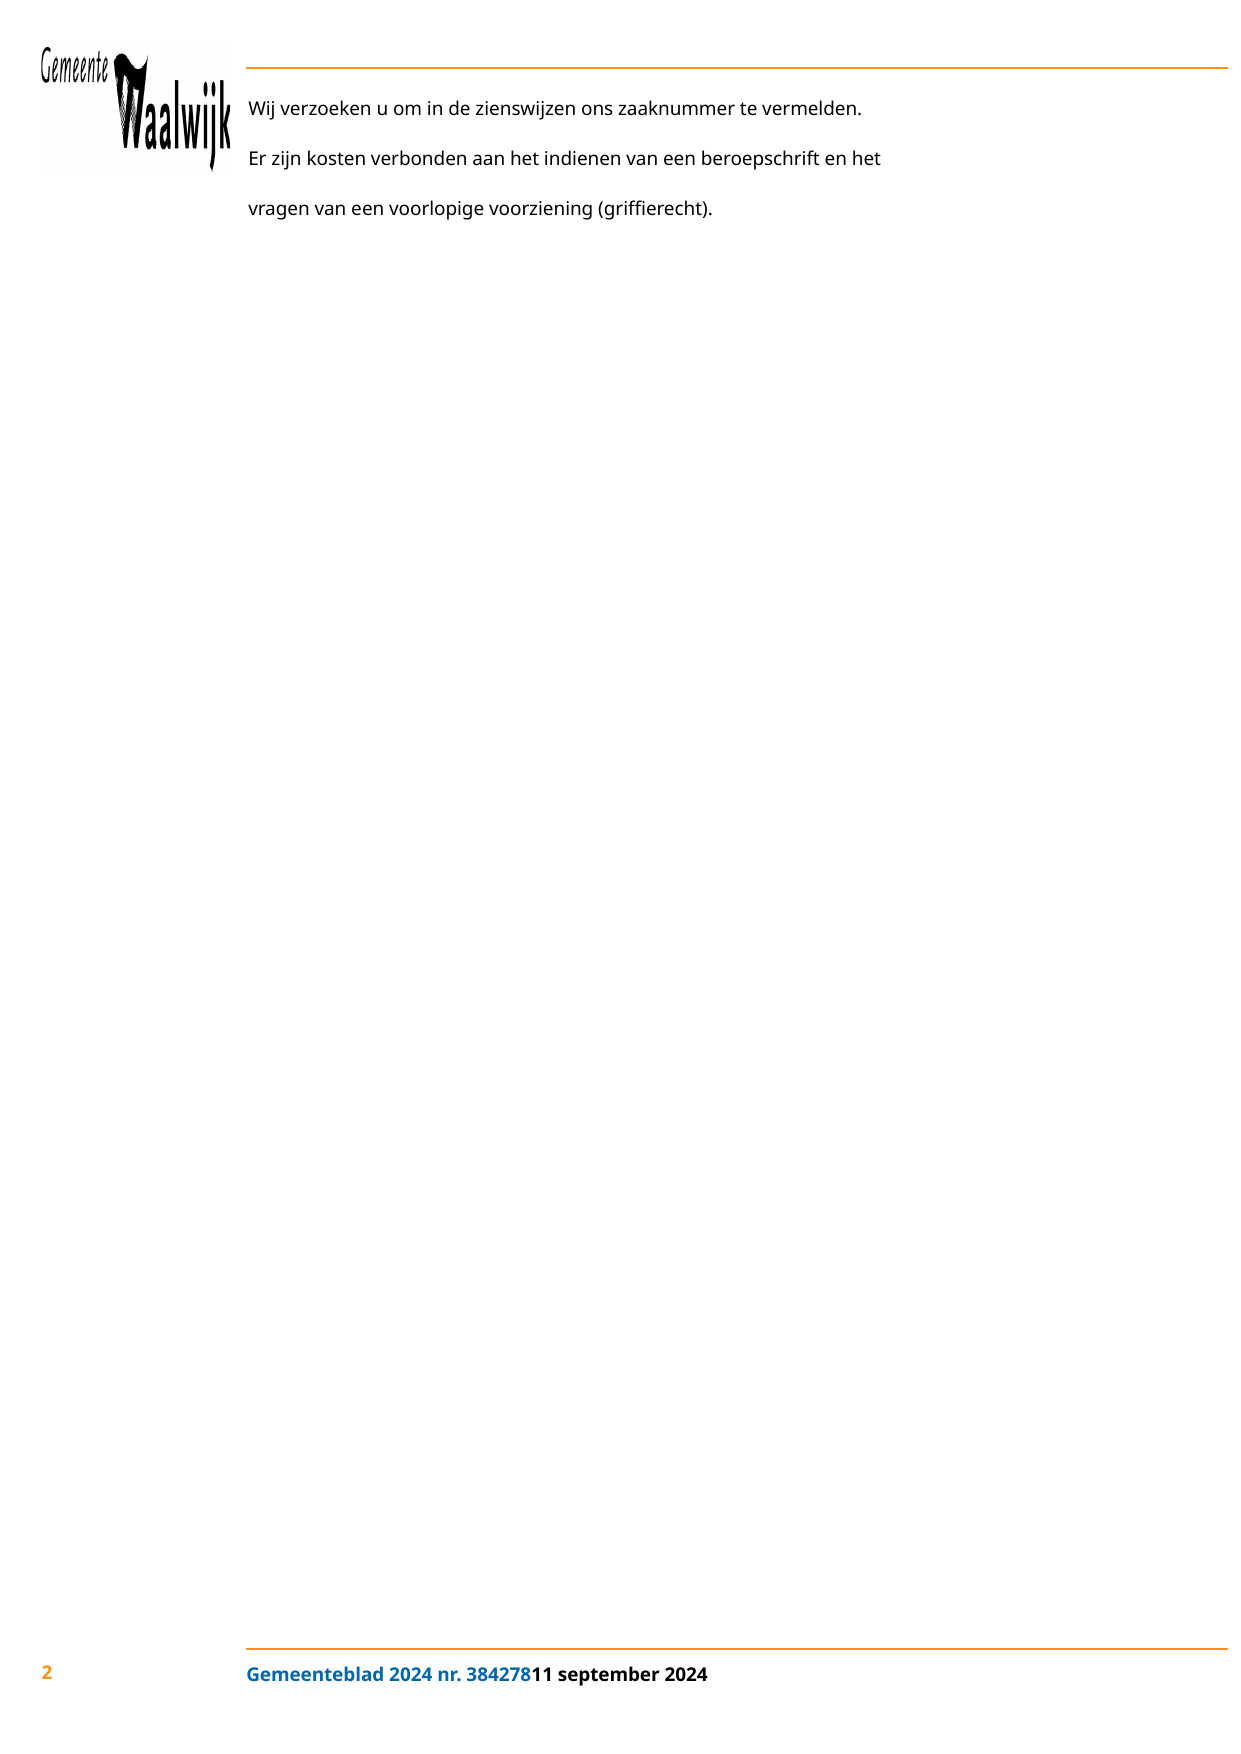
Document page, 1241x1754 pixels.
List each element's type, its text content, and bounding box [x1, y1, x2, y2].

text Wij verzoeken u om in de zienswijzen ons zaaknummer te vermelden. [248, 95, 1152, 121]
text vragen van een voorlopige voorziening (griffierecht). [248, 196, 1152, 221]
picture [41, 47, 231, 172]
text Er zijn kosten verbonden aan het indienen van een beroepschrift en het [248, 145, 1152, 171]
